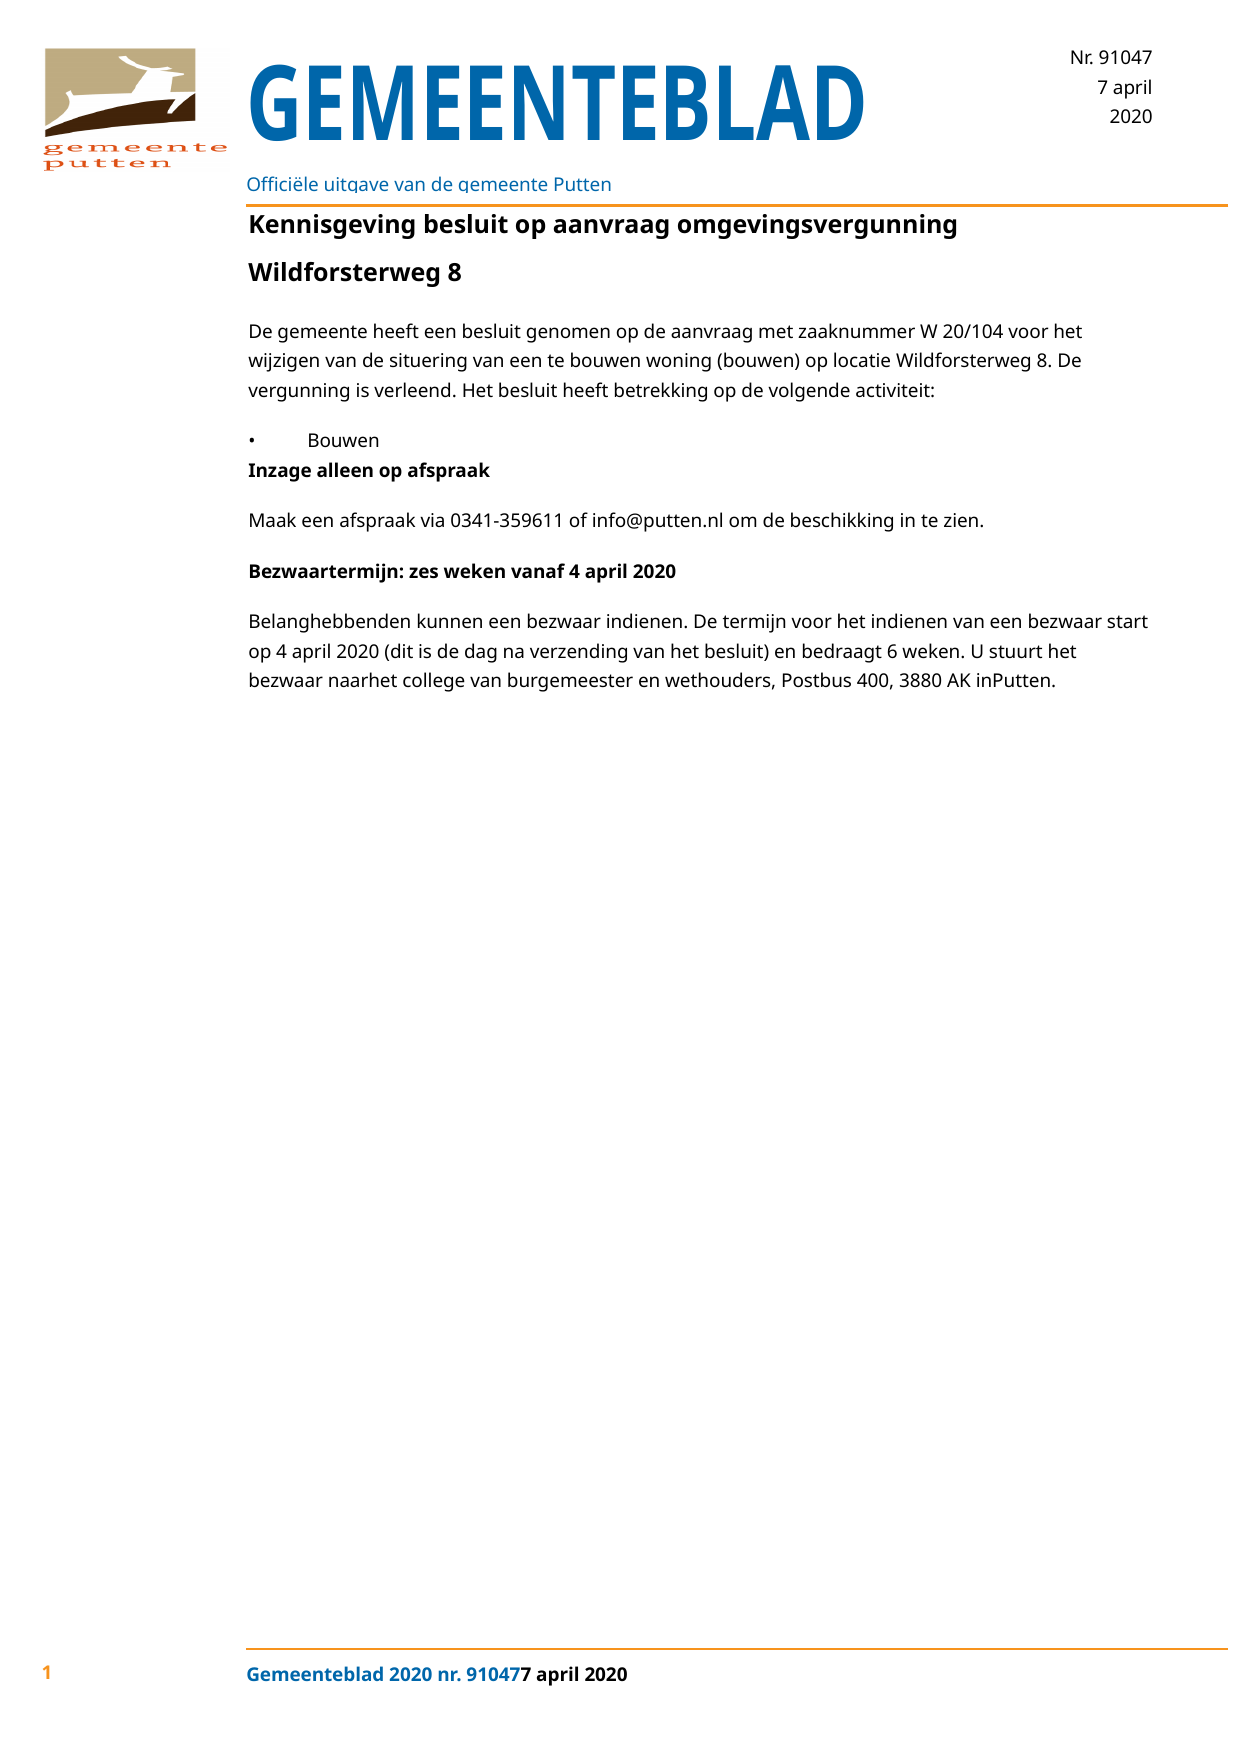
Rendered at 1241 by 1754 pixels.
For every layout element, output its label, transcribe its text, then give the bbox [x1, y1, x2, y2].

text De gemeente heeft een besluit genomen op de aanvraag met zaaknummer W 20/104 voor het wijzigen van de situering van een te bouwen woning (bouwen) op locatie Wildforsterweg 8. De vergunning is verleend. Het besluit heeft betrekking op de volgende activiteit: [248, 318, 1152, 403]
text Inzage alleen op afspraak [248, 457, 1152, 483]
text Maak een afspraak via 0341-359611 of info@putten.nl om de beschikking in te zien. [248, 507, 1152, 533]
text Belanghebbenden kunnen een bezwaar indienen. De termijn voor het indienen van een bezwaar start op 4 april 2020 (dit is de dag na verzending van het besluit) en bedraagt 6 weken. U stuurt het bezwaar naarhet college van burgemeester en wethouders, Postbus 400, 3880 AK inPutten. [248, 608, 1152, 693]
picture [41, 47, 231, 172]
text Kennisgeving besluit op aanvraag omgevingsvergunning Wildforsterweg 8 [248, 207, 1152, 288]
text Bezwaartermijn: zes weken vanaf 4 april 2020 [248, 558, 1152, 584]
list Bouwen [248, 427, 1152, 453]
